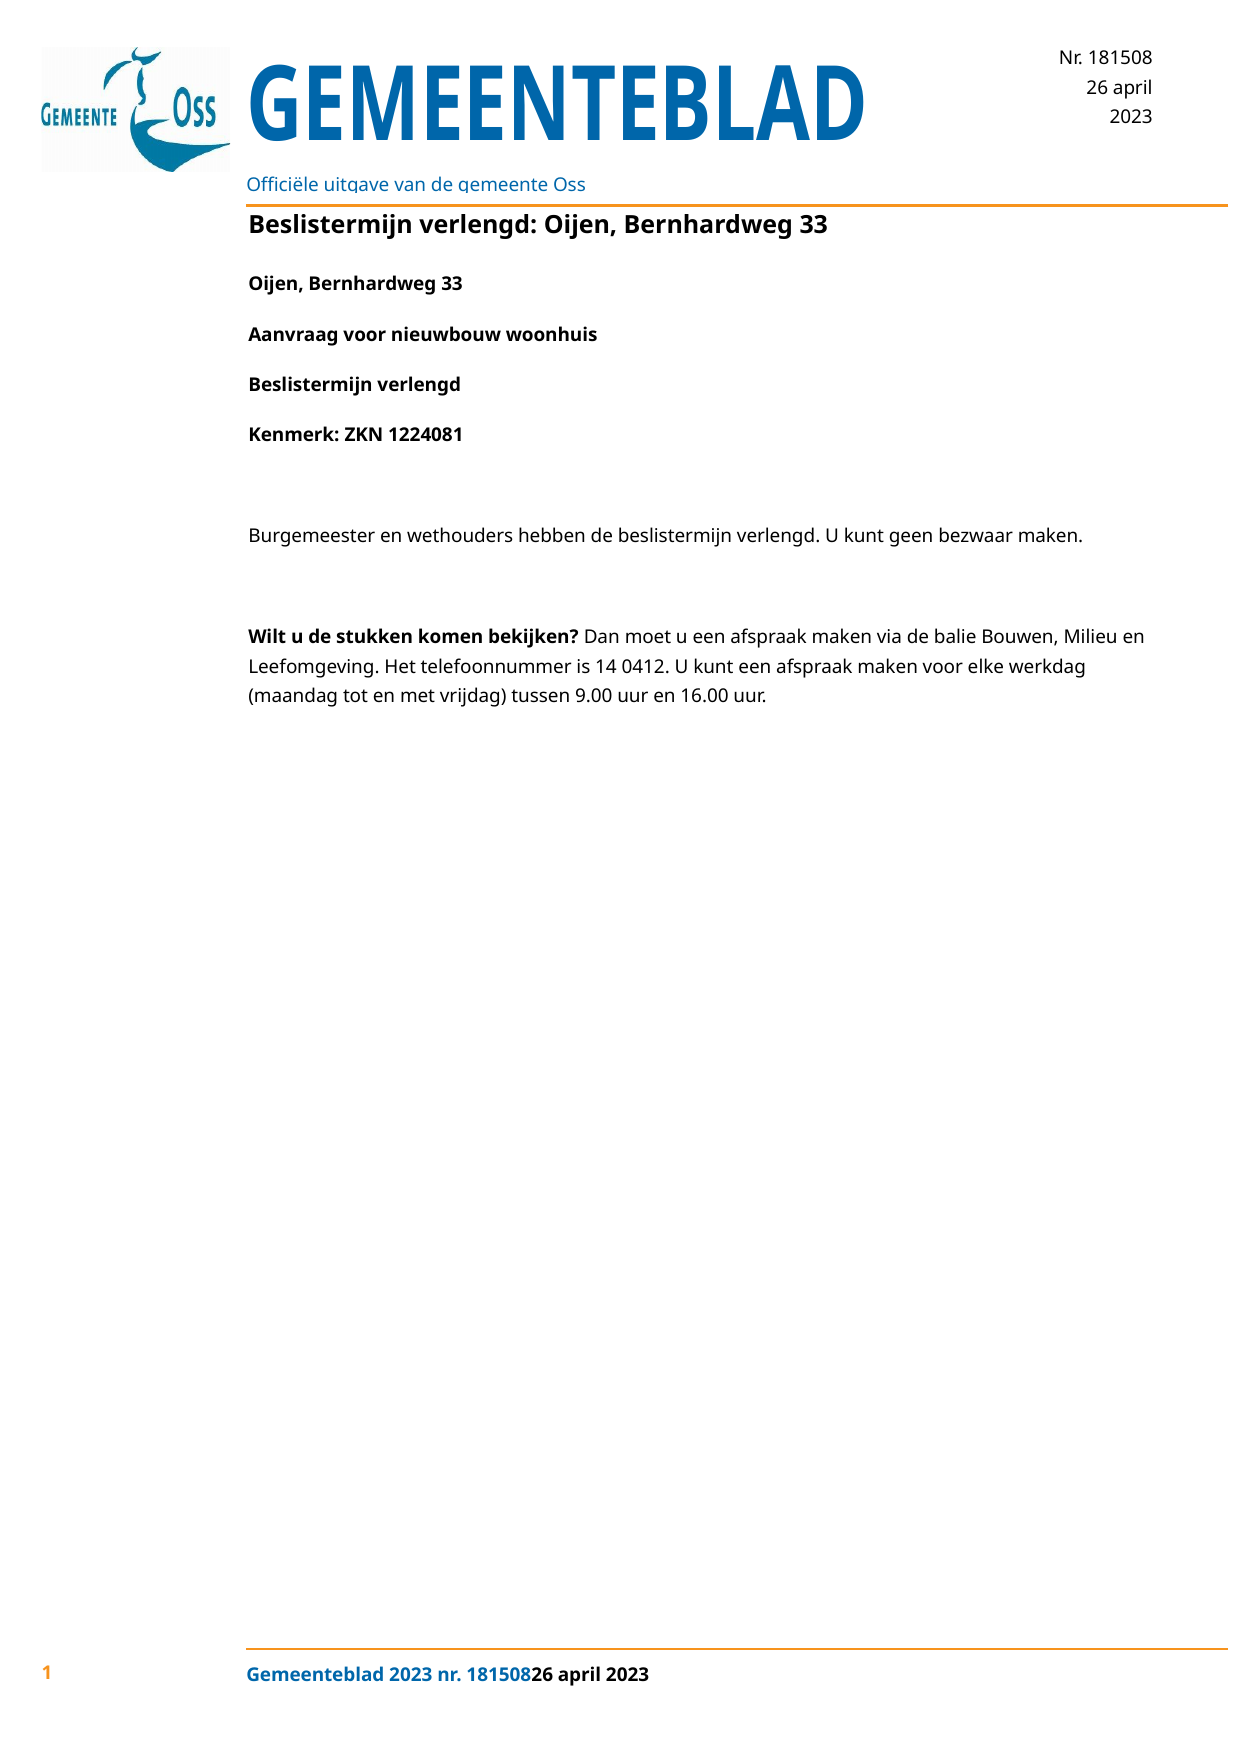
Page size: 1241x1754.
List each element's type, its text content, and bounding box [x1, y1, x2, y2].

text Aanvraag voor nieuwbouw woonhuis [248, 321, 1152, 346]
text Beslistermijn verlengd [248, 371, 1152, 397]
text Wilt u de stukken komen bekijken? Dan moet u een afspraak maken via de balie Bouwen, Milieu en Leefomgeving. Het telefoonnummer is 14 0412. U kunt een afspraak maken voor elke werkdag (maandag tot en met vrijdag) tussen 9.00 uur en 16.00 uur. [248, 623, 1152, 708]
text Burgemeester en wethouders hebben de beslistermijn verlengd. U kunt geen bezwaar maken. [248, 522, 1152, 548]
text Beslistermijn verlengd: Oijen, Bernhardweg 33 [248, 207, 1152, 241]
text Kenmerk: ZKN 1224081 [248, 422, 1152, 447]
text Oijen, Bernhardweg 33 [248, 270, 1152, 296]
picture [41, 47, 231, 172]
